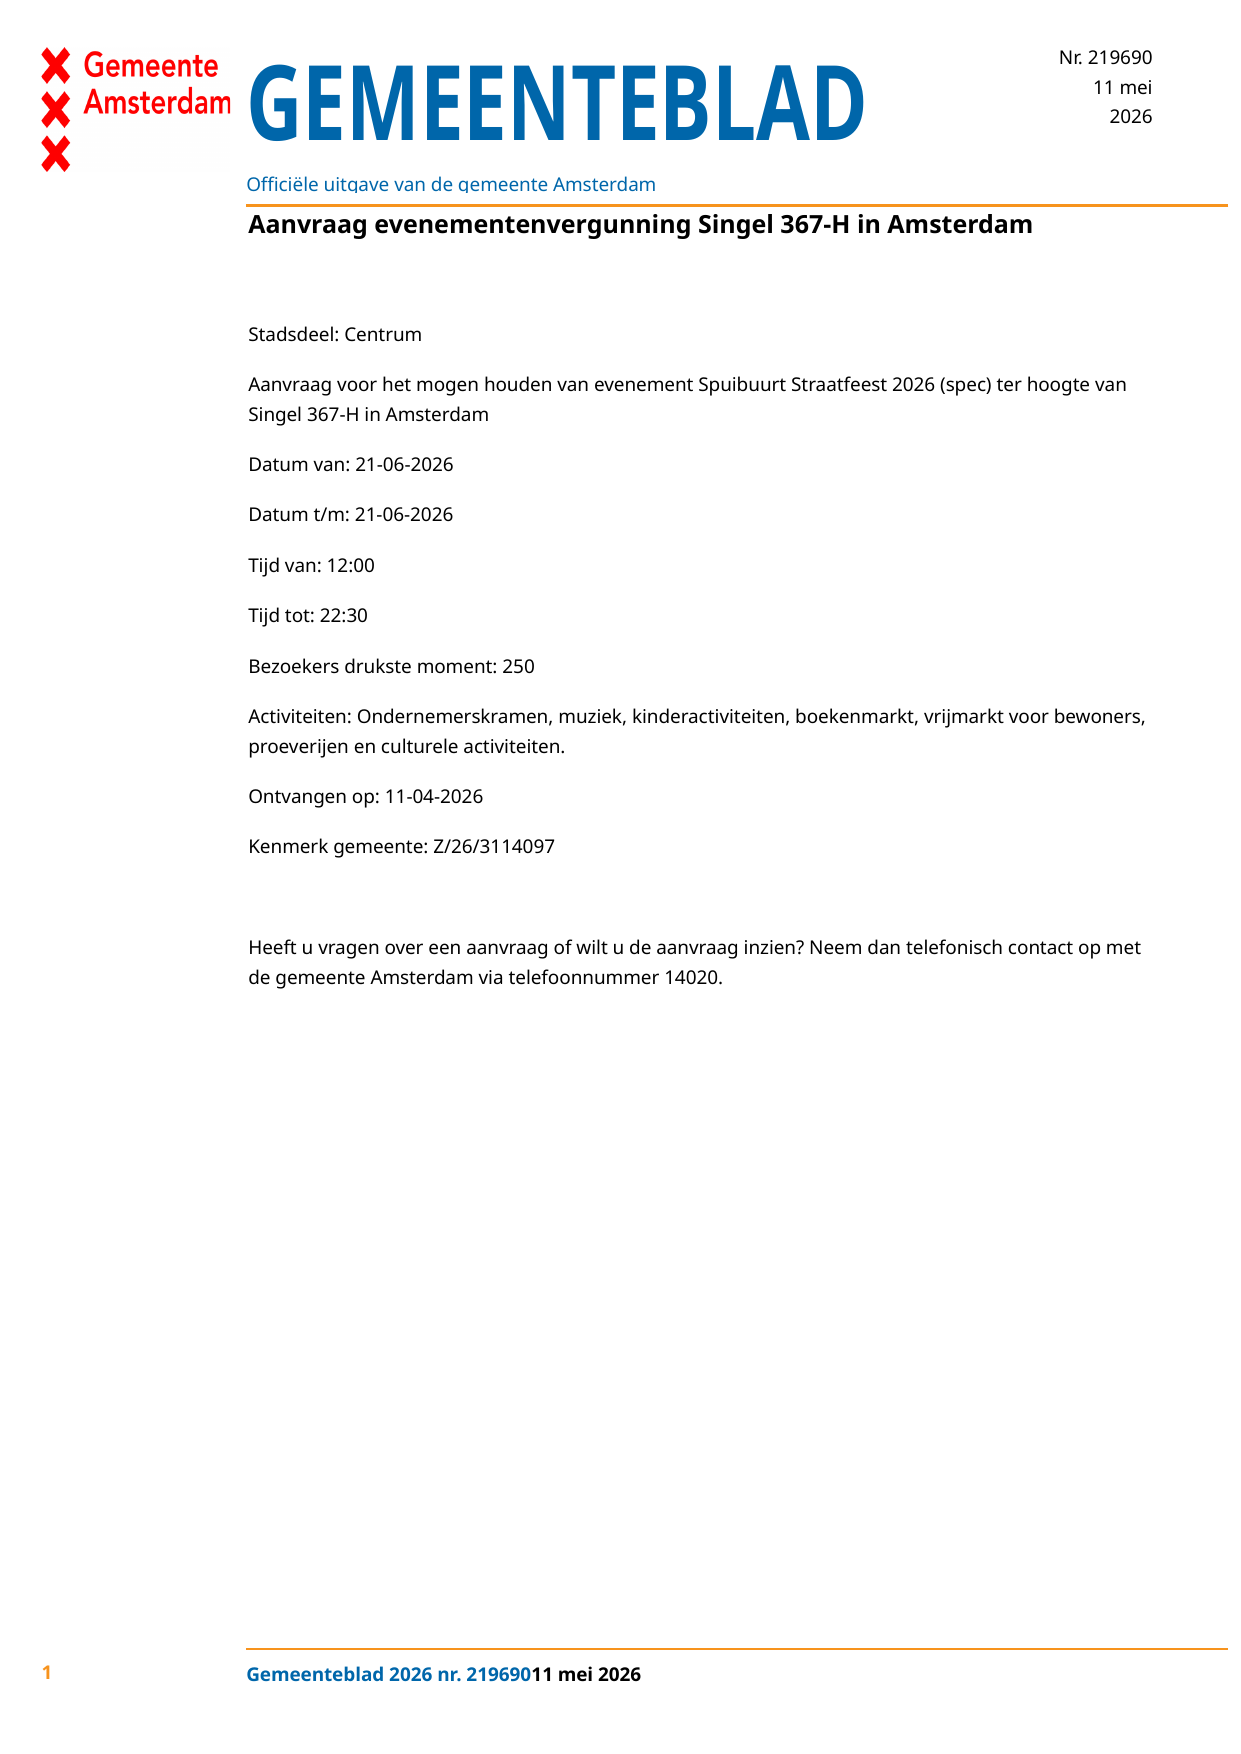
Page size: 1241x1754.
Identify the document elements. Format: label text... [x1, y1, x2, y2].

text Bezoekers drukste moment: 250 [248, 653, 1152, 678]
text Aanvraag evenementenvergunning Singel 367-H in Amsterdam [248, 207, 1152, 241]
text Activiteiten: Ondernemerskramen, muziek, kinderactiviteiten, boekenmarkt, vrijmarkt voor bewoners, proeverijen en culturele activiteiten. [248, 703, 1152, 758]
text Tijd van: 12:00 [248, 552, 1152, 578]
text Ontvangen op: 11-04-2026 [248, 783, 1152, 809]
picture [41, 47, 231, 172]
text Kenmerk gemeente: Z/26/3114097 [248, 834, 1152, 859]
text Heeft u vragen over een aanvraag of wilt u de aanvraag inzien? Neem dan telefonisch contact op met de gemeente Amsterdam via telefoonnummer 14020. [248, 934, 1152, 990]
text Datum t/m: 21-06-2026 [248, 502, 1152, 527]
text Stadsdeel: Centrum [248, 321, 1152, 346]
text Datum van: 21-06-2026 [248, 451, 1152, 477]
text Aanvraag voor het mogen houden van evenement Spuibuurt Straatfeest 2026 (spec) ter hoogte van Singel 367-H in Amsterdam [248, 371, 1152, 426]
text Tijd tot: 22:30 [248, 602, 1152, 628]
